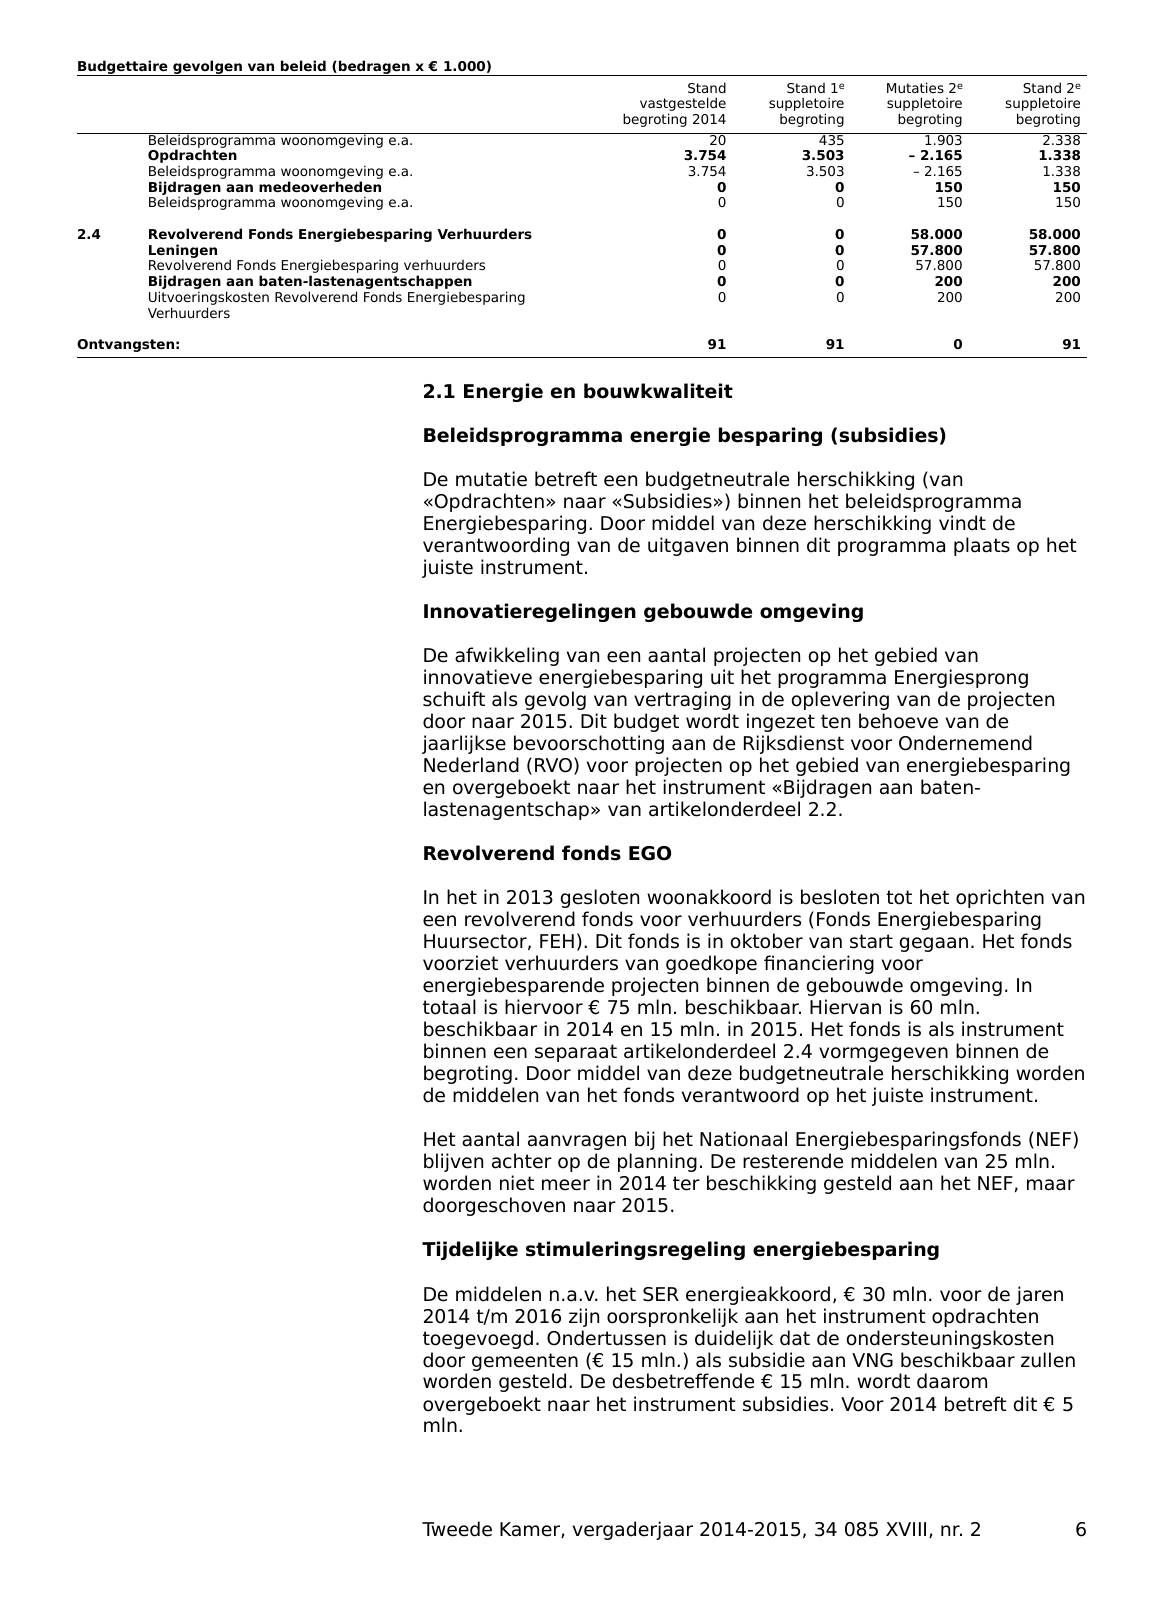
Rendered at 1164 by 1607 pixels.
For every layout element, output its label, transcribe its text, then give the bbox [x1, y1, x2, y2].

table_cell 0 [614, 243, 732, 258]
table_cell – 2.165 [850, 164, 968, 179]
table_cell 0 [732, 227, 850, 242]
table_cell 1.903 [850, 134, 968, 148]
table_cell Revolverend Fonds Energiebesparing Verhuurders [142, 227, 614, 242]
table_cell 0 [732, 243, 850, 258]
table_cell [614, 321, 732, 337]
table_cell [732, 321, 850, 337]
table_cell [969, 321, 1087, 337]
table_cell [77, 274, 142, 290]
table_cell 91 [969, 337, 1087, 357]
table_cell 0 [614, 195, 732, 211]
table_cell 3.503 [732, 164, 850, 179]
table_cell Bijdragen aan baten-lastenagentschappen [142, 274, 614, 290]
table_cell 0 [732, 195, 850, 211]
table_cell 57.800 [850, 243, 968, 258]
table_cell [77, 211, 142, 227]
table_cell 3.754 [614, 164, 732, 179]
table_cell Stand 2e suppletoire begroting [969, 76, 1087, 132]
table_cell 1.338 [969, 148, 1087, 164]
table_cell 435 [732, 134, 850, 148]
table_cell [77, 180, 142, 195]
table_cell [77, 164, 142, 179]
table_cell 0 [614, 227, 732, 242]
table_cell 0 [614, 180, 732, 195]
table_cell [77, 195, 142, 211]
table_header Budgettaire gevolgen van beleid (bedragen x € 1.000) [77, 59, 1087, 75]
table_cell 0 [614, 290, 732, 321]
table_cell [142, 211, 614, 227]
table_cell [77, 243, 142, 258]
table_cell 58.000 [850, 227, 968, 242]
table_cell 3.503 [732, 148, 850, 164]
table_cell 3.754 [614, 148, 732, 164]
table_cell [850, 321, 968, 337]
table_cell [77, 321, 142, 337]
table_cell [77, 258, 142, 274]
table_cell 200 [969, 290, 1087, 321]
table_cell Mutaties 2e suppletoire begroting [850, 76, 968, 132]
table_cell 0 [614, 274, 732, 290]
table_cell 91 [614, 337, 732, 357]
subtitle Revolverend fonds EGO [422, 843, 1087, 865]
subtitle 2.1 Energie en bouwkwaliteit [422, 381, 1087, 402]
table_cell [969, 211, 1087, 227]
table_cell [850, 211, 968, 227]
table_cell 200 [850, 274, 968, 290]
table_cell 0 [732, 180, 850, 195]
table_cell 58.000 [969, 227, 1087, 242]
table_cell 2.4 [77, 227, 142, 242]
table_cell 0 [732, 290, 850, 321]
table_cell Revolverend Fonds Energiebesparing verhuurders [142, 258, 614, 274]
table_cell [142, 76, 614, 132]
table_cell 200 [850, 290, 968, 321]
table_cell 57.800 [969, 258, 1087, 274]
table_cell [77, 76, 142, 132]
table_cell 0 [614, 258, 732, 274]
subtitle Innovatieregelingen gebouwde omgeving [422, 601, 1087, 623]
table_cell [77, 134, 142, 148]
text Het aantal aanvragen bij het Nationaal Energiebesparingsfonds (NEF) blijven achter op de planning. De resterende middelen van 25 mln. worden niet meer in 2014 ter beschikking gesteld aan het NEF, maar doorgeschoven naar 2015. [422, 1129, 1087, 1217]
table_cell 150 [969, 180, 1087, 195]
table_cell Ontvangsten: [77, 337, 614, 357]
table_cell 57.800 [969, 243, 1087, 258]
table_cell 2.338 [969, 134, 1087, 148]
table_cell Beleidsprogramma woonomgeving e.a. [142, 134, 614, 148]
table_cell [77, 290, 142, 321]
table_cell 1.338 [969, 164, 1087, 179]
table_cell Beleidsprogramma woonomgeving e.a. [142, 164, 614, 179]
table_cell 91 [732, 337, 850, 357]
table_cell 0 [732, 274, 850, 290]
table_cell Leningen [142, 243, 614, 258]
table_cell Stand vastgestelde begroting 2014 [614, 76, 732, 132]
table_cell 0 [732, 258, 850, 274]
table_cell 0 [850, 337, 968, 357]
table_cell [142, 321, 614, 337]
table_cell – 2.165 [850, 148, 968, 164]
table_cell 20 [614, 134, 732, 148]
subtitle Beleidsprogramma energie besparing (subsidies) [422, 425, 1087, 447]
table_cell 200 [969, 274, 1087, 290]
table_cell Bijdragen aan medeoverheden [142, 180, 614, 195]
table_cell Stand 1e suppletoire begroting [732, 76, 850, 132]
subtitle Tijdelijke stimuleringsregeling energiebesparing [422, 1239, 1087, 1261]
table_cell 150 [850, 195, 968, 211]
table_cell 150 [850, 180, 968, 195]
table_cell 150 [969, 195, 1087, 211]
text De afwikkeling van een aantal projecten op het gebied van innovatieve energiebesparing uit het programma Energiesprong schuift als gevolg van vertraging in de oplevering van de projecten door naar 2015. Dit budget wordt ingezet ten behoeve van de jaarlijkse bevoorschotting aan de Rijksdienst voor Ondernemend Nederland (RVO) voor projecten op het gebied van energiebesparing en overgeboekt naar het instrument «Bijdragen aan baten-lastenagentschap» van artikelonderdeel 2.2. [422, 645, 1087, 821]
text In het in 2013 gesloten woonakkoord is besloten tot het oprichten van een revolverend fonds voor verhuurders (Fonds Energiebesparing Huursector, FEH). Dit fonds is in oktober van start gegaan. Het fonds voorziet verhuurders van goedkope financiering voor energiebesparende projecten binnen de gebouwde omgeving. In totaal is hiervoor € 75 mln. beschikbaar. Hiervan is 60 mln. beschikbaar in 2014 en 15 mln. in 2015. Het fonds is als instrument binnen een separaat artikelonderdeel 2.4 vormgegeven binnen de begroting. Door middel van deze budgetneutrale herschikking worden de middelen van het fonds verantwoord op het juiste instrument. [422, 887, 1087, 1107]
table_cell [614, 211, 732, 227]
table_cell Opdrachten [142, 148, 614, 164]
table_cell Beleidsprogramma woonomgeving e.a. [142, 195, 614, 211]
text De mutatie betreft een budgetneutrale herschikking (van «Opdrachten» naar «Subsidies») binnen het beleidsprogramma Energiebesparing. Door middel van deze herschikking vindt de verantwoording van de uitgaven binnen dit programma plaats op het juiste instrument. [422, 469, 1087, 579]
text De middelen n.a.v. het SER energieakkoord, € 30 mln. voor de jaren 2014 t/m 2016 zijn oorspronkelijk aan het instrument opdrachten toegevoegd. Ondertussen is duidelijk dat de ondersteuningskosten door gemeenten (€ 15 mln.) als subsidie aan VNG beschikbaar zullen worden gesteld. De desbetreffende € 15 mln. wordt daarom overgeboekt naar het instrument subsidies. Voor 2014 betreft dit € 5 mln. [422, 1283, 1087, 1437]
table_cell Uitvoeringskosten Revolverend Fonds Energiebesparing Verhuurders [142, 290, 614, 321]
table_cell [732, 211, 850, 227]
table_cell [77, 148, 142, 164]
table_cell 57.800 [850, 258, 968, 274]
